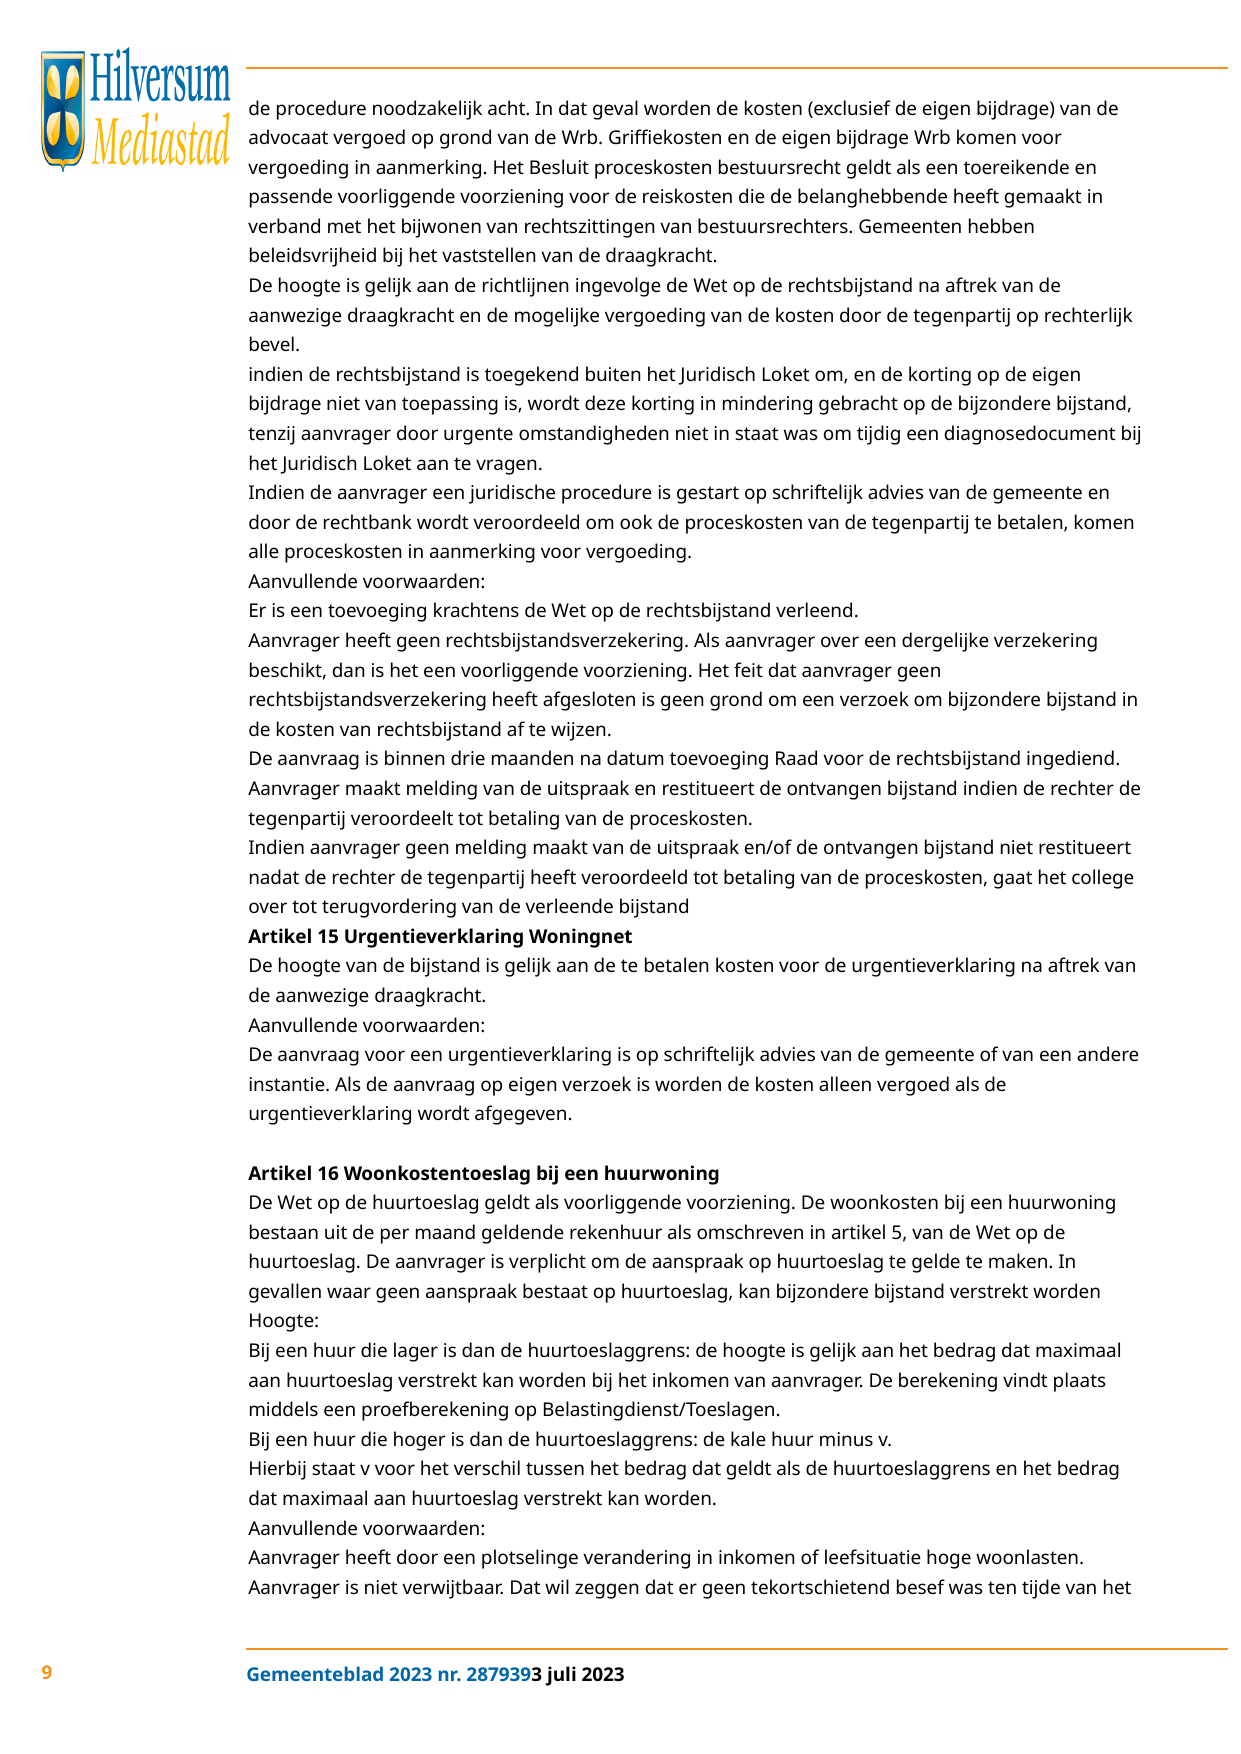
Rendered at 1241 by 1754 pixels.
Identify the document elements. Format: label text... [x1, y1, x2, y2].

text Aanvrager heeft door een plotselinge verandering in inkomen of leefsituatie hoge woonlasten. [248, 1544, 1152, 1570]
text de procedure noodzakelijk acht. In dat geval worden de kosten (exclusief de eigen bijdrage) van de advocaat vergoed op grond van de Wrb. Griffiekosten en de eigen bijdrage Wrb komen voor vergoeding in aanmerking. Het Besluit proceskosten bestuursrecht geldt als een toereikende en passende voorliggende voorziening voor de reiskosten die de belanghebbende heeft gemaakt in verband met het bijwonen van rechtszittingen van bestuursrechters. Gemeenten hebben beleidsvrijheid bij het vaststellen van de draagkracht. [248, 95, 1152, 268]
picture [41, 47, 231, 172]
text De aanvraag voor een urgentieverklaring is op schriftelijk advies van de gemeente of van een andere instantie. Als de aanvraag op eigen verzoek is worden de kosten alleen vergoed als de urgentieverklaring wordt afgegeven. [248, 1041, 1152, 1126]
text Bij een huur die lager is dan de huurtoeslaggrens: de hoogte is gelijk aan het bedrag dat maximaal aan huurtoeslag verstrekt kan worden bij het inkomen van aanvrager. De berekening vindt plaats middels een proefberekening op Belastingdienst/Toeslagen. [248, 1337, 1152, 1422]
text Aanvrager maakt melding van de uitspraak en restitueert de ontvangen bijstand indien de rechter de tegenpartij veroordeelt tot betaling van de proceskosten. [248, 775, 1152, 831]
text Aanvrager is niet verwijtbaar. Dat wil zeggen dat er geen tekortschietend besef was ten tijde van het [248, 1574, 1152, 1600]
text Artikel 16 Woonkostentoeslag bij een huurwoning [248, 1160, 1152, 1186]
text Aanvullende voorwaarden: [248, 1515, 1152, 1541]
text De hoogte is gelijk aan de richtlijnen ingevolge de Wet op de rechtsbijstand na aftrek van de aanwezige draagkracht en de mogelijke vergoeding van de kosten door de tegenpartij op rechterlijk bevel. [248, 272, 1152, 357]
text Aanvullende voorwaarden: [248, 1012, 1152, 1038]
text De Wet op de huurtoeslag geldt als voorliggende voorziening. De woonkosten bij een huurwoning bestaan uit de per maand geldende rekenhuur als omschreven in artikel 5, van de Wet op de huurtoeslag. De aanvrager is verplicht om de aanspraak op huurtoeslag te gelde te maken. In gevallen waar geen aanspraak bestaat op huurtoeslag, kan bijzondere bijstand verstrekt worden [248, 1189, 1152, 1304]
text Hoogte: [248, 1308, 1152, 1333]
text Er is een toevoeging krachtens de Wet op de rechtsbijstand verleend. [248, 598, 1152, 623]
text Hierbij staat v voor het verschil tussen het bedrag dat geldt als de huurtoeslaggrens en het bedrag dat maximaal aan huurtoeslag verstrekt kan worden. [248, 1456, 1152, 1511]
text Artikel 15 Urgentieverklaring Woningnet [248, 923, 1152, 949]
text indien de rechtsbijstand is toegekend buiten het Juridisch Loket om, en de korting op de eigen bijdrage niet van toepassing is, wordt deze korting in mindering gebracht op de bijzondere bijstand, tenzij aanvrager door urgente omstandigheden niet in staat was om tijdig een diagnosedocument bij het Juridisch Loket aan te vragen. [248, 361, 1152, 476]
text Aanvrager heeft geen rechtsbijstandsverzekering. Als aanvrager over een dergelijke verzekering beschikt, dan is het een voorliggende voorziening. Het feit dat aanvrager geen rechtsbijstandsverzekering heeft afgesloten is geen grond om een verzoek om bijzondere bijstand in de kosten van rechtsbijstand af te wijzen. [248, 627, 1152, 742]
text Aanvullende voorwaarden: [248, 568, 1152, 594]
text Bij een huur die hoger is dan de huurtoeslaggrens: de kale huur minus v. [248, 1426, 1152, 1452]
text De hoogte van de bijstand is gelijk aan de te betalen kosten voor de urgentieverklaring na aftrek van de aanwezige draagkracht. [248, 953, 1152, 1008]
text Indien de aanvrager een juridische procedure is gestart op schriftelijk advies van de gemeente en door de rechtbank wordt veroordeeld om ook de proceskosten van de tegenpartij te betalen, komen alle proceskosten in aanmerking voor vergoeding. [248, 479, 1152, 564]
text De aanvraag is binnen drie maanden na datum toevoeging Raad voor de rechtsbijstand ingediend. [248, 746, 1152, 771]
text Indien aanvrager geen melding maakt van de uitspraak en/of de ontvangen bijstand niet restitueert nadat de rechter de tegenpartij heeft veroordeeld tot betaling van de proceskosten, gaat het college over tot terugvordering van de verleende bijstand [248, 834, 1152, 919]
